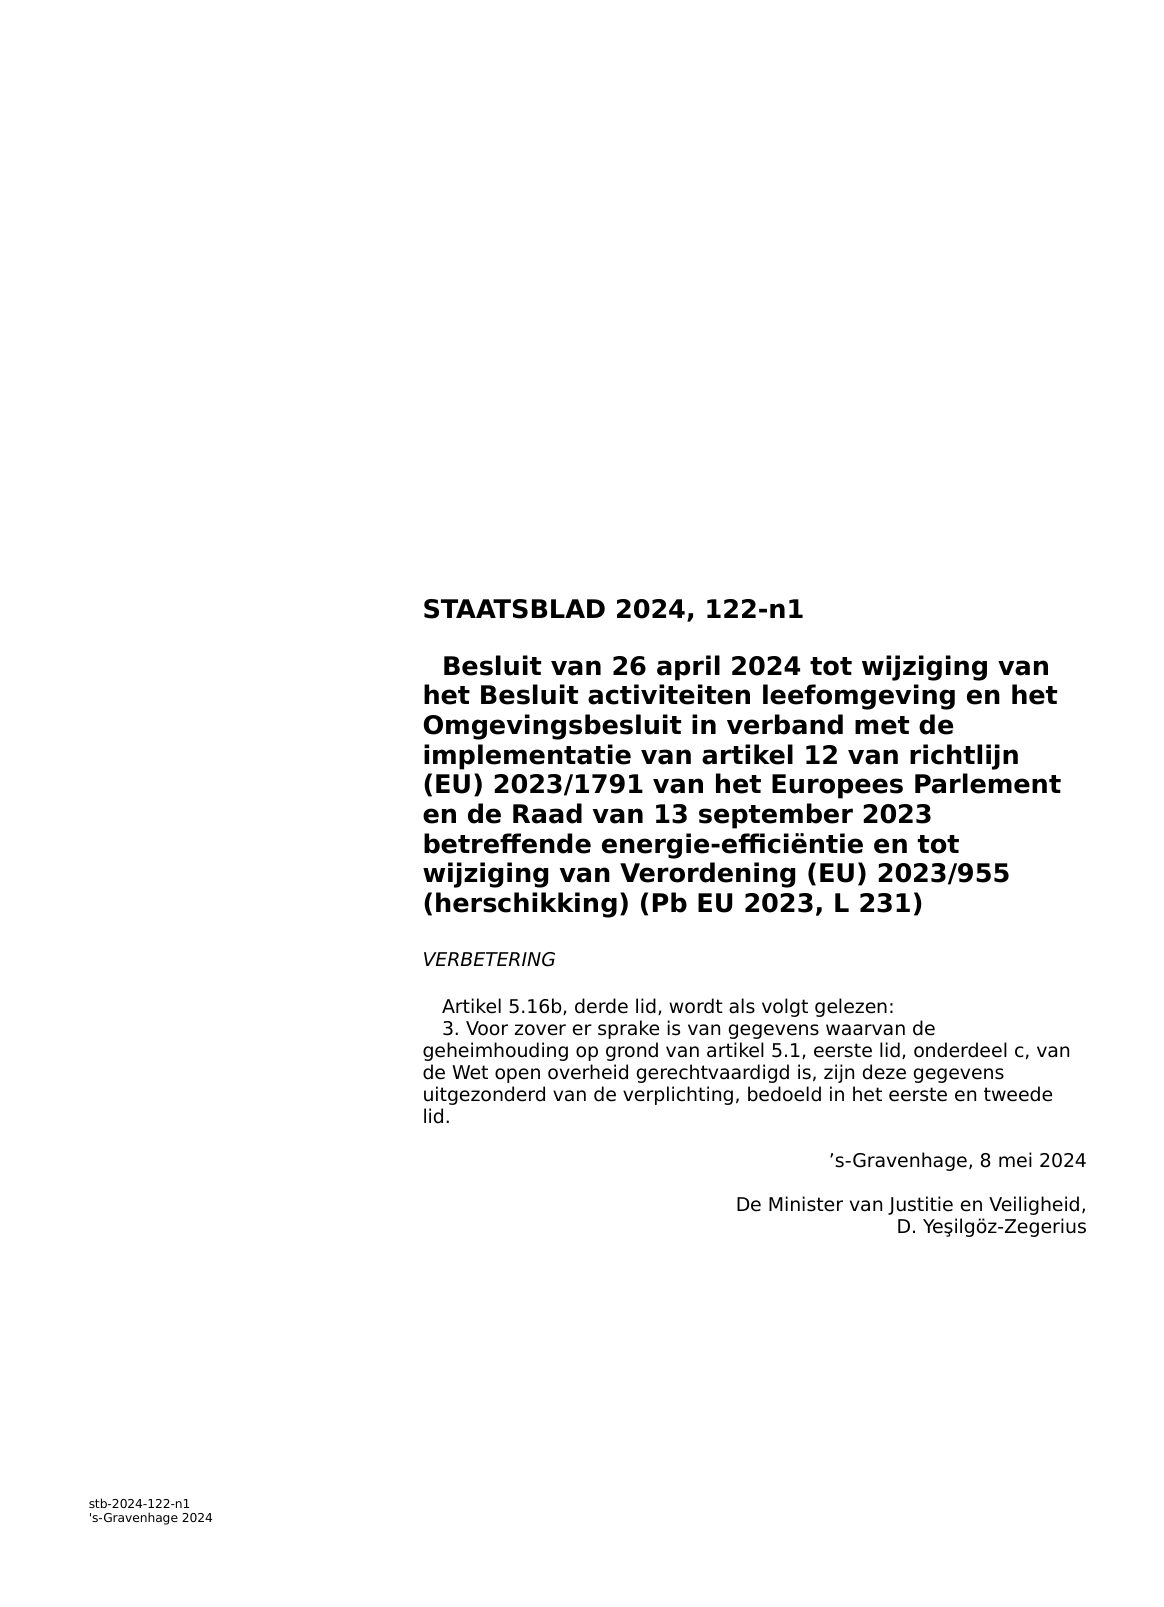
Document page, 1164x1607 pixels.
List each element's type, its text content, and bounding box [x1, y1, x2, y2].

text 's-Gravenhage 2024 [88, 1511, 323, 1525]
text De Minister van Justitie en Veiligheid, D. Yeşilgöz-Zegerius [422, 1194, 1087, 1238]
text stb-2024-122-n1 [88, 1497, 323, 1511]
text Artikel 5.16b, derde lid, wordt als volgt gelezen: [422, 996, 1087, 1018]
text 3. Voor zover er sprake is van gegevens waarvan de geheimhouding op grond van artikel 5.1, eerste lid, onderdeel c, van de Wet open overheid gerechtvaardigd is, zijn deze gegevens uitgezonderd van de verplichting, bedoeld in het eerste en tweede lid. [422, 1018, 1087, 1127]
subtitle STAATSBLAD 2024, 122-n1 [422, 595, 1087, 625]
text Besluit van 26 april 2024 tot wijziging van het Besluit activiteiten leefomgeving en het Omgevingsbesluit in verband met de implementatie van artikel 12 van richtlijn (EU) 2023/1791 van het Europees Parlement en de Raad van 13 september 2023 betreffende energie-efficiëntie en tot wijziging van Verordening (EU) 2023/955 (herschikking) (Pb EU 2023, L 231) [422, 651, 1087, 919]
subtitle VERBETERING [422, 949, 1087, 971]
text ’s-Gravenhage, 8 mei 2024 [422, 1150, 1087, 1172]
